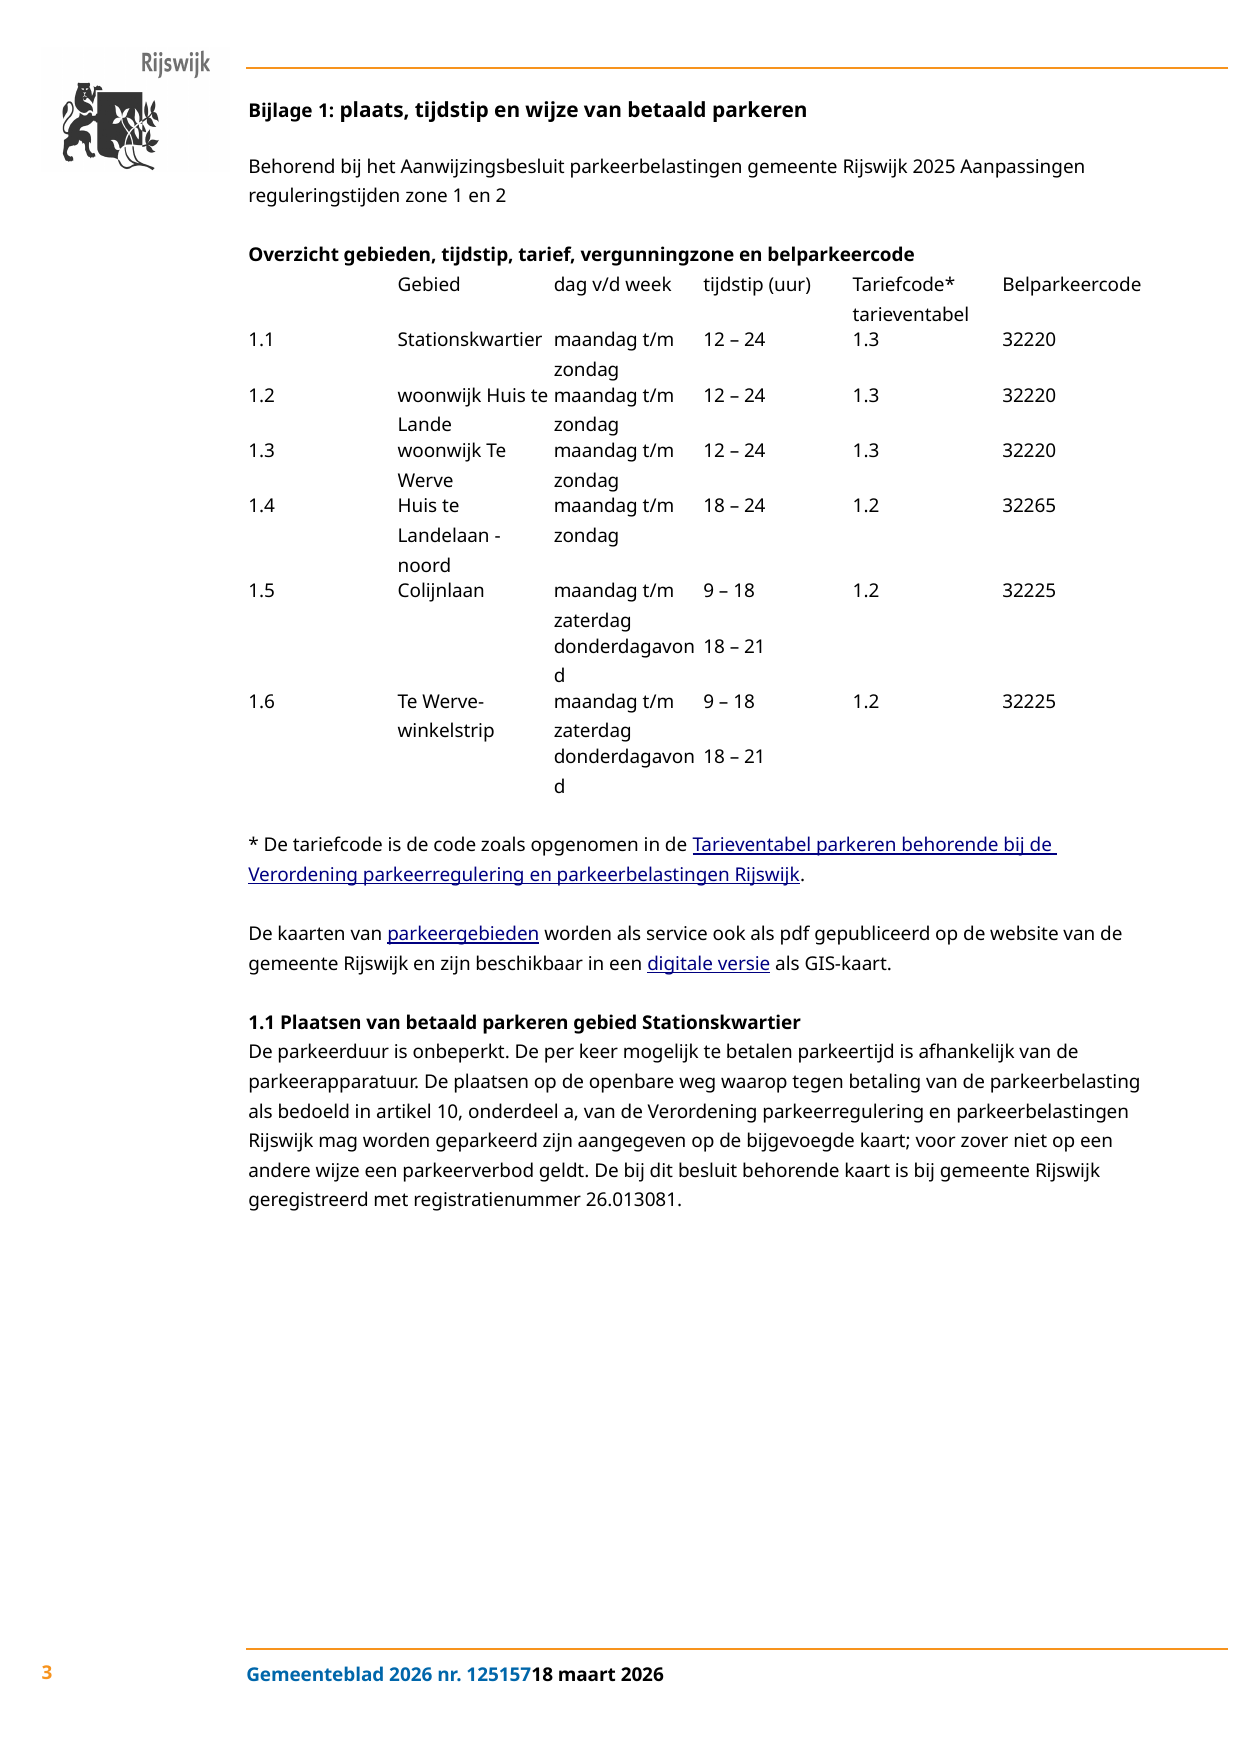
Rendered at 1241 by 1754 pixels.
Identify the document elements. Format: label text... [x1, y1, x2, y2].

table_cell maandag t/m zondag [554, 437, 703, 493]
table_cell 32225 [1002, 578, 1152, 688]
table_cell 1.3 [248, 437, 397, 493]
table_cell maandag t/m zondag [554, 327, 703, 382]
table_cell 1.1 [248, 327, 397, 382]
table_cell 18 – 21 [703, 744, 852, 799]
text Behorend bij het Aanwijzingsbesluit parkeerbelastingen gemeente Rijswijk 2025 Aanpassingen reguleringstijden zone 1 en 2 [248, 153, 1152, 208]
text De parkeerduur is onbeperkt. De per keer mogelijk te betalen parkeertijd is afhankelijk van de parkeerapparatuur. De plaatsen op de openbare weg waarop tegen betaling van de parkeerbelasting als bedoeld in artikel 10, onderdeel a, van de Verordening parkeerregulering en parkeerbelastingen Rijswijk mag worden geparkeerd zijn aangegeven op de bijgevoegde kaart; voor zover niet op een andere wijze een parkeerverbod geldt. De bij dit besluit behorende kaart is bij gemeente Rijswijk geregistreerd met registratienummer 26.013081. [248, 1039, 1152, 1212]
table_cell 1.2 [248, 382, 397, 437]
picture [41, 47, 231, 172]
text Overzicht gebieden, tijdstip, tarief, vergunningzone en belparkeercode [248, 242, 1152, 267]
text 1.1 Plaatsen van betaald parkeren gebied Stationskwartier [248, 1009, 1152, 1035]
table_header Gebied [398, 271, 553, 327]
table_cell 9 – 18 [703, 688, 852, 743]
table_cell 12 – 24 [703, 437, 852, 493]
table_header Belparkeercode [1002, 271, 1152, 327]
table_cell 1.2 [853, 493, 1002, 577]
table_cell 1.3 [853, 437, 1002, 493]
text De kaarten van parkeergebieden worden als service ook als pdf gepubliceerd op de website van de gemeente Rijswijk en zijn beschikbaar in een digitale versie als GIS-kaart. [248, 920, 1152, 976]
table_cell Colijnlaan [398, 578, 553, 688]
table_cell woonwijk Te Werve [398, 437, 553, 493]
table_cell donderdagavond [554, 744, 703, 799]
table_cell 32220 [1002, 382, 1152, 437]
table_cell 1.4 [248, 493, 397, 577]
table_cell 1.5 [248, 578, 397, 688]
table_cell 12 – 24 [703, 327, 852, 382]
table_header dag v/d week [554, 271, 703, 327]
table_cell 1.3 [853, 382, 1002, 437]
table_cell 18 – 21 [703, 633, 852, 688]
table_header Tariefcode* tarieventabel [853, 271, 1002, 327]
table_header [248, 271, 397, 327]
table_cell 32220 [1002, 437, 1152, 493]
table_cell 1.2 [853, 688, 1002, 799]
table_cell maandag t/m zondag [554, 382, 703, 437]
table_cell 32220 [1002, 327, 1152, 382]
table_cell 18 – 24 [703, 493, 852, 577]
table_cell Te Werve-winkelstrip [398, 688, 553, 799]
table_cell woonwijk Huis te Lande [398, 382, 553, 437]
table_cell 1.2 [853, 578, 1002, 688]
text Bijlage 1: plaats, tijdstip en wijze van betaald parkeren [248, 95, 1152, 123]
table_cell 12 – 24 [703, 382, 852, 437]
table_cell maandag t/m zaterdag [554, 578, 703, 633]
table_cell 32225 [1002, 688, 1152, 799]
table_cell 9 – 18 [703, 578, 852, 633]
table_cell donderdagavond [554, 633, 703, 688]
table_cell 32265 [1002, 493, 1152, 577]
table_cell maandag t/m zaterdag [554, 688, 703, 743]
table_cell Huis te Landelaan - noord [398, 493, 553, 577]
text * De tariefcode is de code zoals opgenomen in de Tarieventabel parkeren behorende bij de Verordening parkeerregulering en parkeerbelastingen Rijswijk. [248, 832, 1152, 887]
table_cell Stationskwartier [398, 327, 553, 382]
table_cell maandag t/m zondag [554, 493, 703, 577]
table_header tijdstip (uur) [703, 271, 852, 327]
table_cell 1.3 [853, 327, 1002, 382]
table_cell 1.6 [248, 688, 397, 799]
